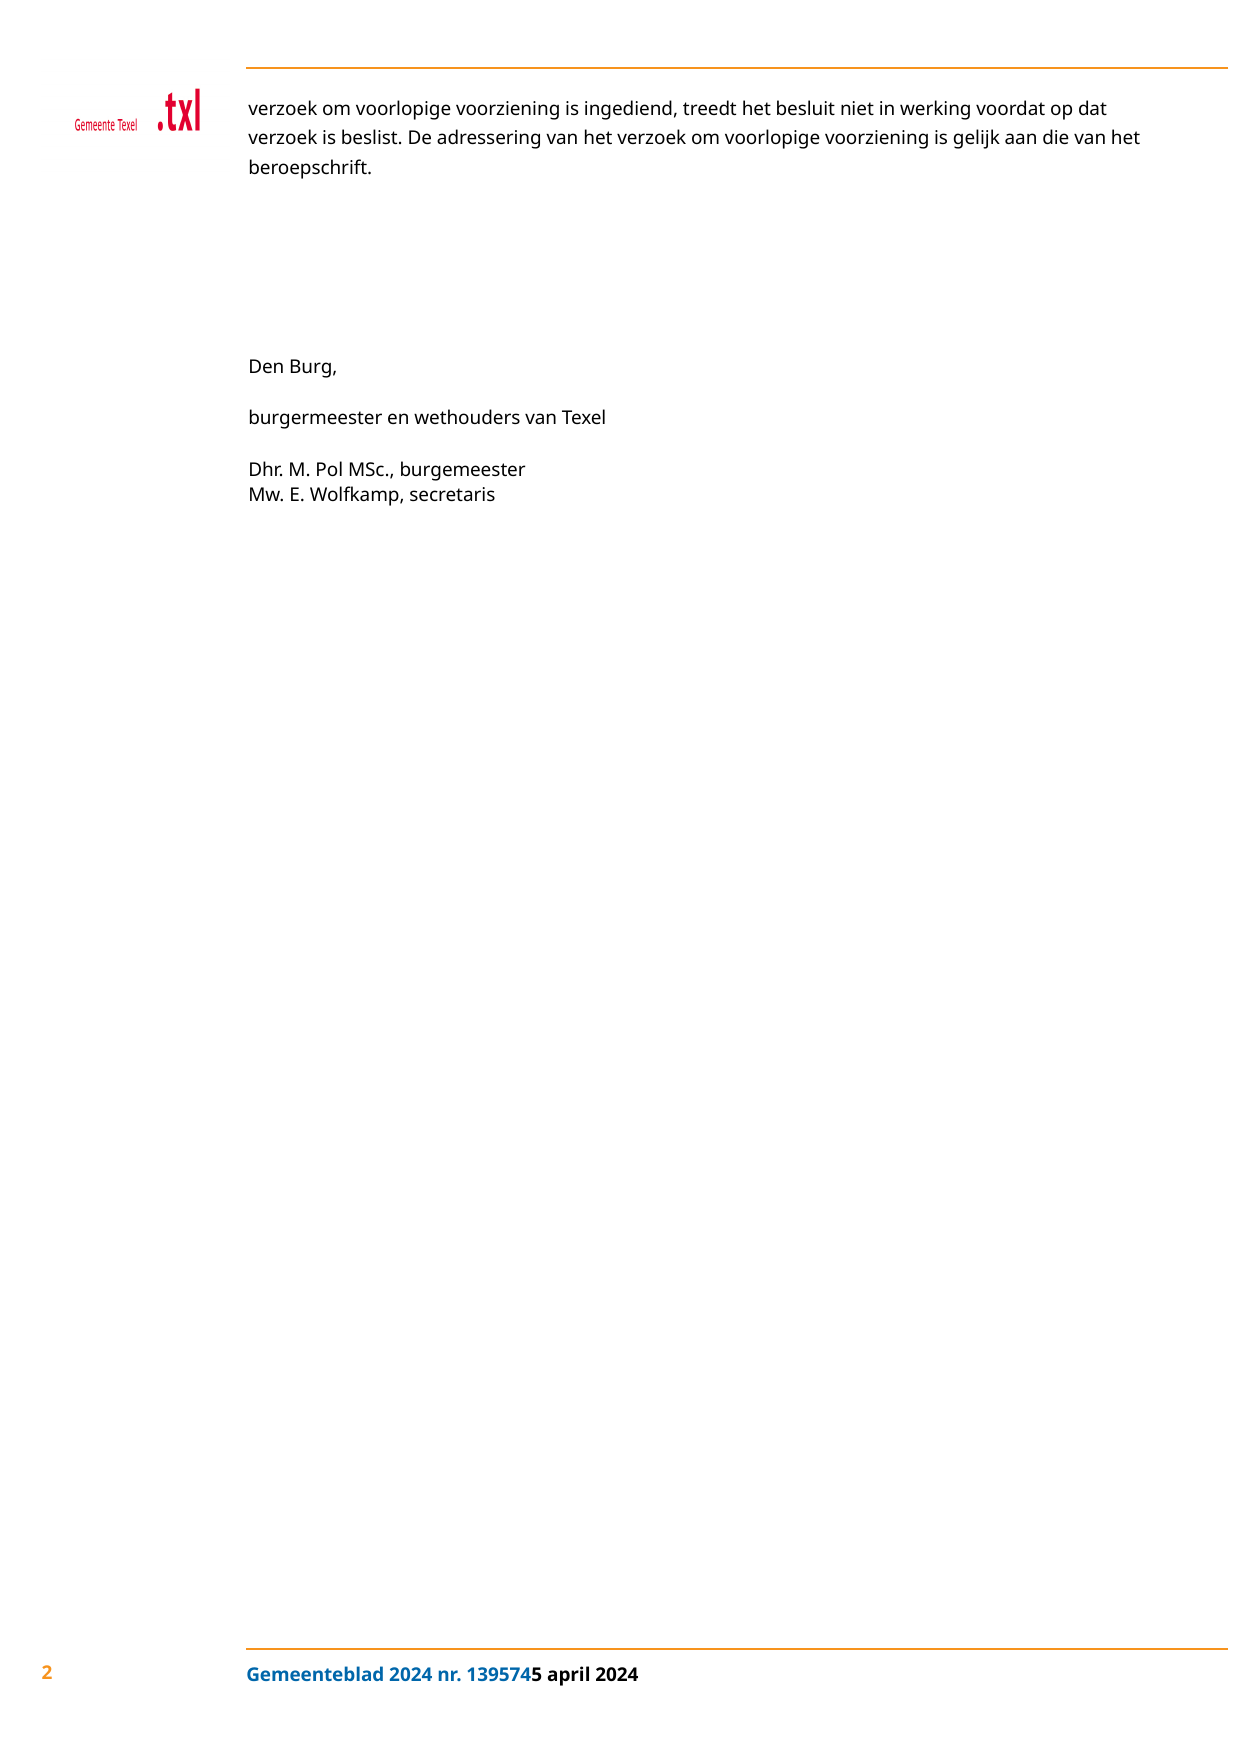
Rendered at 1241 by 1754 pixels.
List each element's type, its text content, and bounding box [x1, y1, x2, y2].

text Dhr. M. Pol MSc., burgemeester [248, 456, 1152, 482]
picture [41, 47, 231, 172]
text Den Burg, [248, 353, 1152, 379]
text verzoek om voorlopige voorziening is ingediend, treedt het besluit niet in werking voordat op dat verzoek is beslist. De adressering van het verzoek om voorlopige voorziening is gelijk aan die van het beroepschrift. [248, 95, 1152, 180]
text burgermeester en wethouders van Texel [248, 404, 1152, 430]
text Mw. E. Wolfkamp, secretaris [248, 482, 1152, 507]
